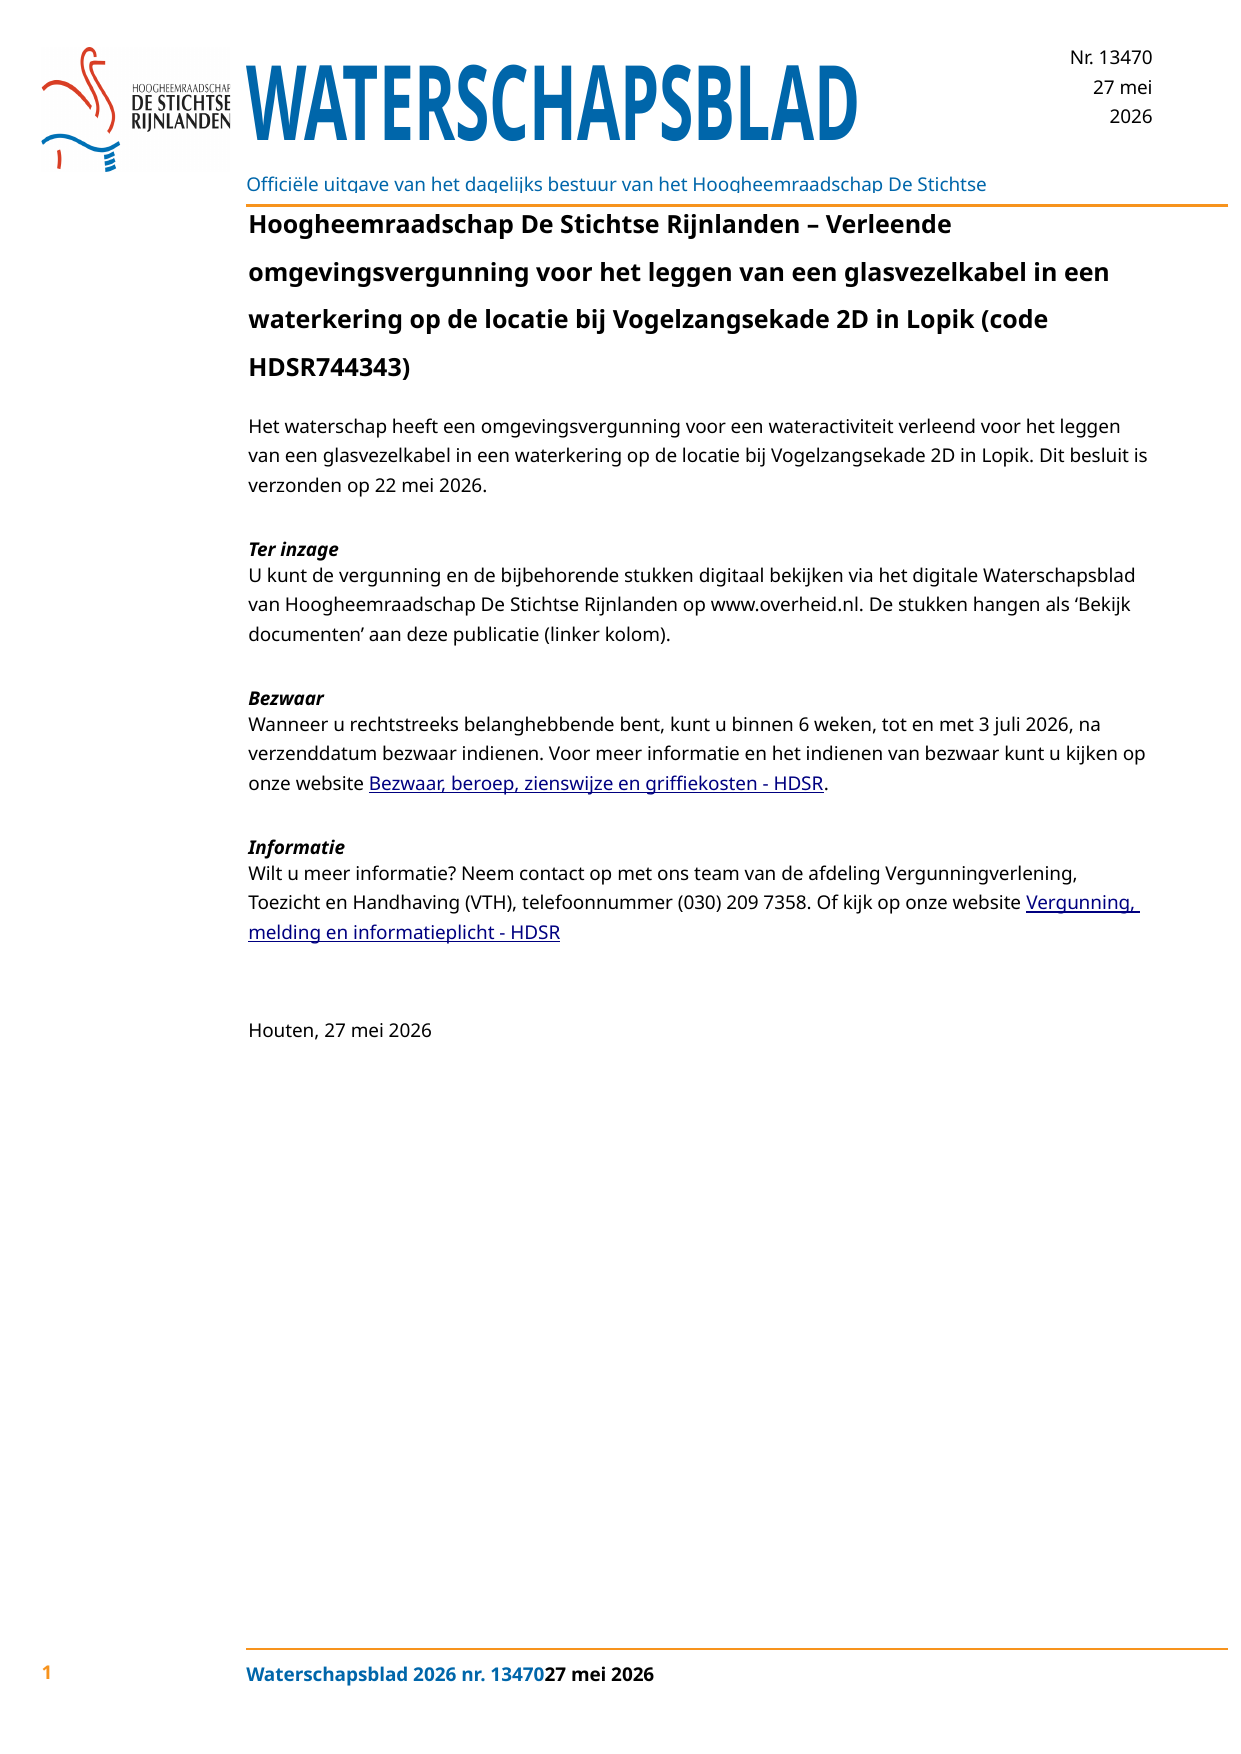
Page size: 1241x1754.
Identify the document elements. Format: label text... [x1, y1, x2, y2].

text Het waterschap heeft een omgevingsvergunning voor een wateractiviteit verleend voor het leggen van een glasvezelkabel in een waterkering op de locatie bij Vogelzangsekade 2D in Lopik. Dit besluit is verzonden op 22 mei 2026. [248, 413, 1152, 498]
text Bezwaar [248, 685, 1152, 711]
text Houten, 27 mei 2026 [248, 1017, 1152, 1043]
text Wilt u meer informatie? Neem contact op met ons team van de afdeling Vergunningverlening, Toezicht en Handhaving (VTH), telefoonnummer (030) 209 7358. Of kijk op onze website Vergunning, melding en informatieplicht - HDSR [248, 860, 1152, 944]
text U kunt de vergunning en de bijbehorende stukken digitaal bekijken via het digitale Waterschapsblad van Hoogheemraadschap De Stichtse Rijnlanden op www.overheid.nl. De stukken hangen als ‘Bekijk documenten’ aan deze publicatie (linker kolom). [248, 562, 1152, 647]
text Hoogheemraadschap De Stichtse Rijnlanden – Verleende omgevingsvergunning voor het leggen van een glasvezelkabel in een waterkering op de locatie bij Vogelzangsekade 2D in Lopik (code HDSR744343) [248, 207, 1152, 384]
text Ter inzage [248, 536, 1152, 562]
text Informatie [248, 834, 1152, 860]
picture [41, 47, 231, 172]
text Wanneer u rechtstreeks belanghebbende bent, kunt u binnen 6 weken, tot en met 3 juli 2026, na verzenddatum bezwaar indienen. Voor meer informatie en het indienen van bezwaar kunt u kijken op onze website Bezwaar, beroep, zienswijze en griffiekosten - HDSR. [248, 711, 1152, 796]
